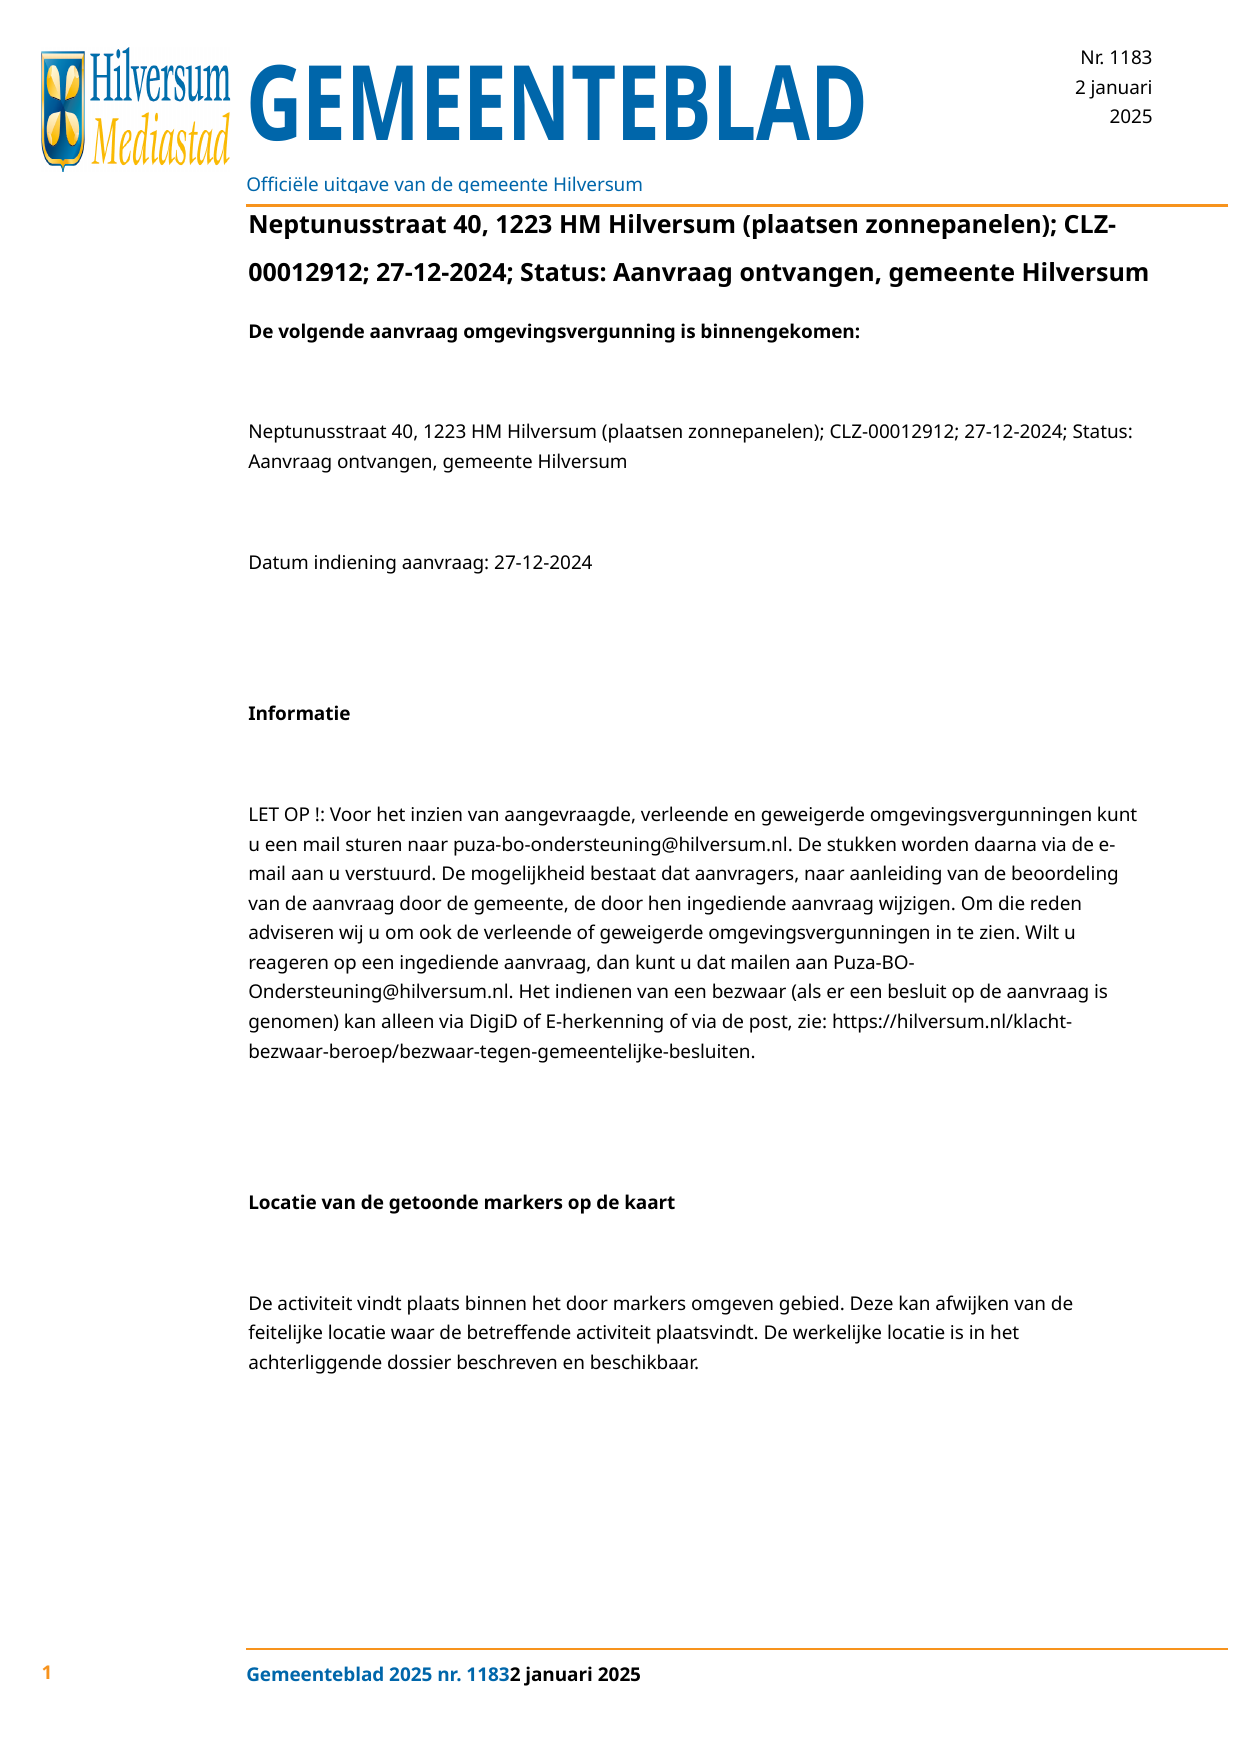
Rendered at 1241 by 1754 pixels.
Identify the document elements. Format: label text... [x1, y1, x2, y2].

text Locatie van de getoonde markers op de kaart [248, 1189, 1152, 1215]
text De activiteit vindt plaats binnen het door markers omgeven gebied. Deze kan afwijken van de feitelijke locatie waar de betreffende activiteit plaatsvindt. De werkelijke locatie is in het achterliggende dossier beschreven en beschikbaar. [248, 1290, 1152, 1375]
text Neptunusstraat 40, 1223 HM Hilversum (plaatsen zonnepanelen); CLZ-00012912; 27-12-2024; Status: Aanvraag ontvangen, gemeente Hilversum [248, 207, 1152, 288]
text Informatie [248, 700, 1152, 726]
text Neptunusstraat 40, 1223 HM Hilversum (plaatsen zonnepanelen); CLZ-00012912; 27-12-2024; Status: Aanvraag ontvangen, gemeente Hilversum [248, 419, 1152, 474]
text De volgende aanvraag omgevingsvergunning is binnengekomen: [248, 318, 1152, 344]
text LET OP !: Voor het inzien van aangevraagde, verleende en geweigerde omgevingsvergunningen kunt u een mail sturen naar puza-bo-ondersteuning@hilversum.nl. De stukken worden daarna via de e-mail aan u verstuurd. De mogelijkheid bestaat dat aanvragers, naar aanleiding van de beoordeling van de aanvraag door de gemeente, de door hen ingediende aanvraag wijzigen. Om die reden adviseren wij u om ook de verleende of geweigerde omgevingsvergunningen in te zien. Wilt u reageren op een ingediende aanvraag, dan kunt u dat mailen aan Puza-BO-Ondersteuning@hilversum.nl. Het indienen van een bezwaar (als er een besluit op de aanvraag is genomen) kan alleen via DigiD of E-herkenning of via de post, zie: https://hilversum.nl/klacht-bezwaar-beroep/bezwaar-tegen-gemeentelijke-besluiten. [248, 801, 1152, 1064]
picture [41, 47, 231, 172]
text Datum indiening aanvraag: 27-12-2024 [248, 549, 1152, 575]
